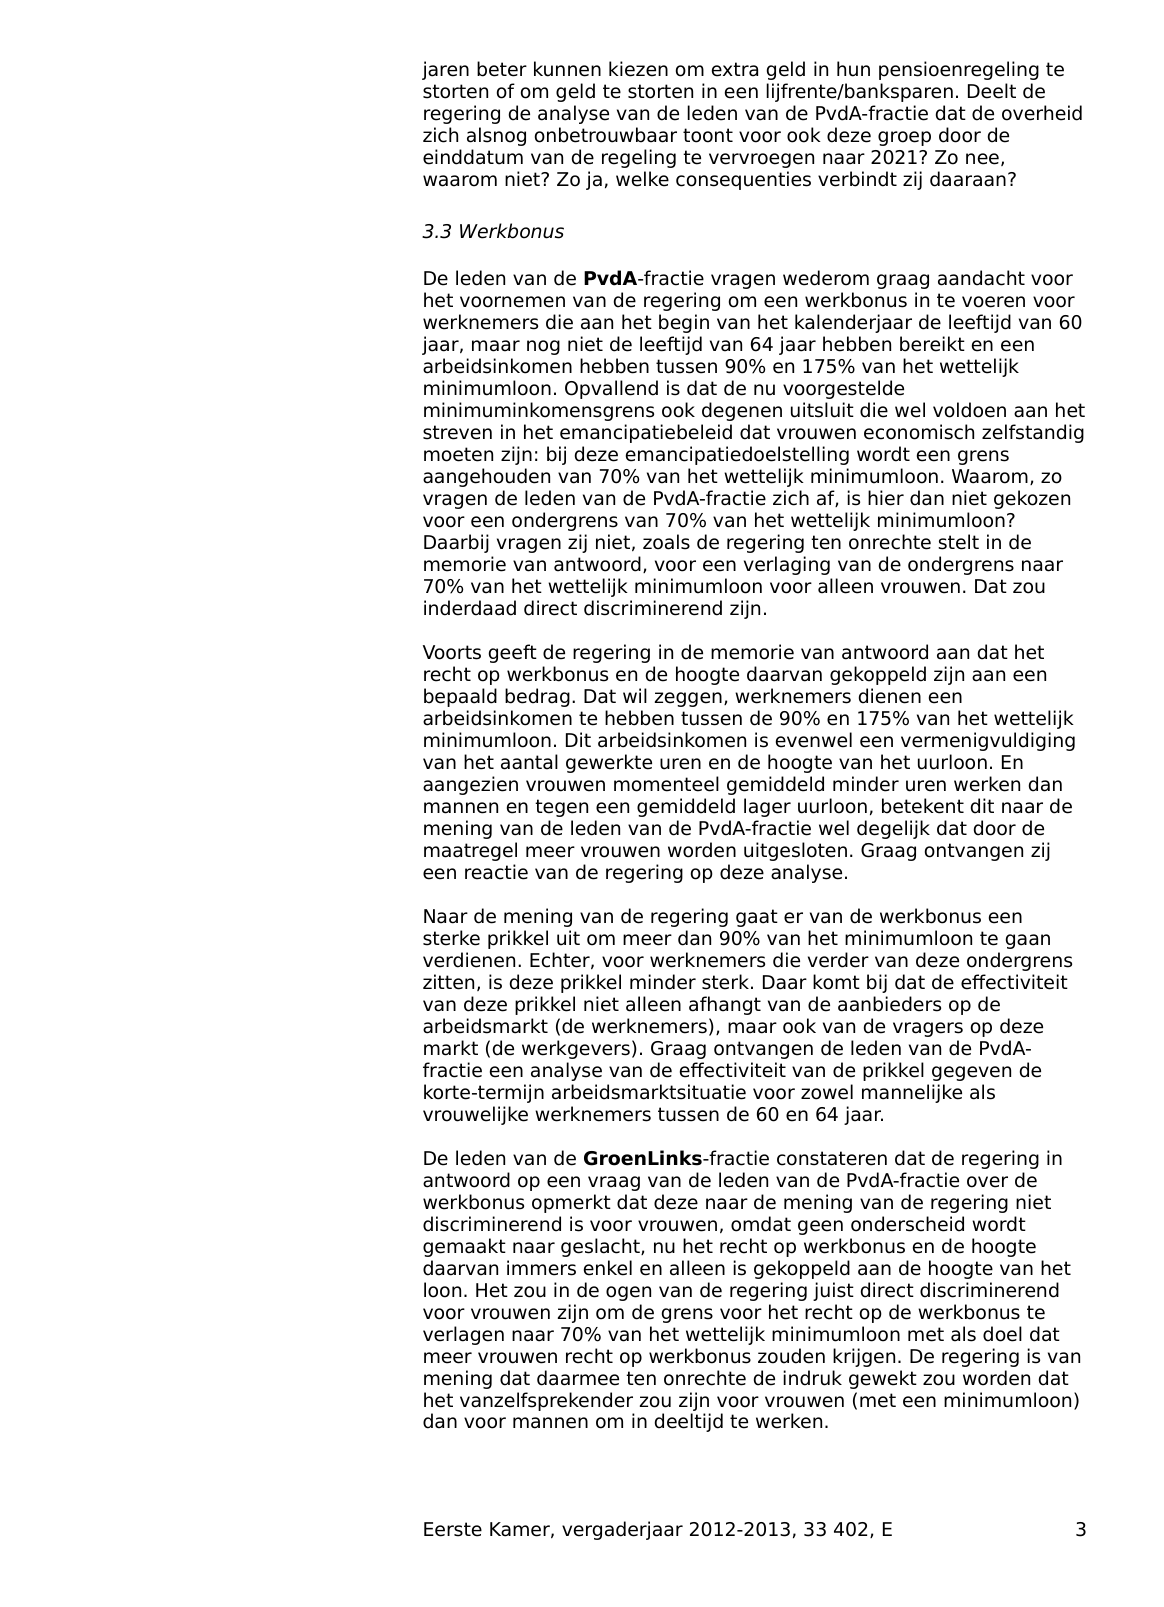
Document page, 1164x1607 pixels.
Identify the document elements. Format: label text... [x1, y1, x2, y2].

text Naar de mening van de regering gaat er van de werkbonus een sterke prikkel uit om meer dan 90% van het minimumloon te gaan verdienen. Echter, voor werknemers die verder van deze ondergrens zitten, is deze prikkel minder sterk. Daar komt bij dat de effectiviteit van deze prikkel niet alleen afhangt van de aanbieders op de arbeidsmarkt (de werknemers), maar ook van de vragers op deze markt (de werkgevers). Graag ontvangen de leden van de PvdA-fractie een analyse van de effectiviteit van de prikkel gegeven de korte-termijn arbeidsmarktsituatie voor zowel mannelijke als vrouwelijke werknemers tussen de 60 en 64 jaar. [422, 906, 1087, 1126]
text De leden van de PvdA-fractie vragen wederom graag aandacht voor het voornemen van de regering om een werkbonus in te voeren voor werknemers die aan het begin van het kalenderjaar de leeftijd van 60 jaar, maar nog niet de leeftijd van 64 jaar hebben bereikt en een arbeidsinkomen hebben tussen 90% en 175% van het wettelijk minimumloon. Opvallend is dat de nu voorgestelde minimuminkomensgrens ook degenen uitsluit die wel voldoen aan het streven in het emancipatiebeleid dat vrouwen economisch zelfstandig moeten zijn: bij deze emancipatiedoelstelling wordt een grens aangehouden van 70% van het wettelijk minimumloon. Waarom, zo vragen de leden van de PvdA-fractie zich af, is hier dan niet gekozen voor een ondergrens van 70% van het wettelijk minimumloon? Daarbij vragen zij niet, zoals de regering ten onrechte stelt in de memorie van antwoord, voor een verlaging van de ondergrens naar 70% van het wettelijk minimumloon voor alleen vrouwen. Dat zou inderdaad direct discriminerend zijn. [422, 268, 1087, 619]
subtitle 3.3 Werkbonus [422, 221, 1087, 243]
text De leden van de GroenLinks-fractie constateren dat de regering in antwoord op een vraag van de leden van de PvdA-fractie over de werkbonus opmerkt dat deze naar de mening van de regering niet discriminerend is voor vrouwen, omdat geen onderscheid wordt gemaakt naar geslacht, nu het recht op werkbonus en de hoogte daarvan immers enkel en alleen is gekoppeld aan de hoogte van het loon. Het zou in de ogen van de regering juist direct discriminerend voor vrouwen zijn om de grens voor het recht op de werkbonus te verlagen naar 70% van het wettelijk minimumloon met als doel dat meer vrouwen recht op werkbonus zouden krijgen. De regering is van mening dat daarmee ten onrechte de indruk gewekt zou worden dat het vanzelfsprekender zou zijn voor vrouwen (met een minimumloon) dan voor mannen om in deeltijd te werken. [422, 1148, 1087, 1433]
text Voorts geeft de regering in de memorie van antwoord aan dat het recht op werkbonus en de hoogte daarvan gekoppeld zijn aan een bepaald bedrag. Dat wil zeggen, werknemers dienen een arbeidsinkomen te hebben tussen de 90% en 175% van het wettelijk minimumloon. Dit arbeidsinkomen is evenwel een vermenigvuldiging van het aantal gewerkte uren en de hoogte van het uurloon. En aangezien vrouwen momenteel gemiddeld minder uren werken dan mannen en tegen een gemiddeld lager uurloon, betekent dit naar de mening van de leden van de PvdA-fractie wel degelijk dat door de maatregel meer vrouwen worden uitgesloten. Graag ontvangen zij een reactie van de regering op deze analyse. [422, 642, 1087, 883]
text jaren beter kunnen kiezen om extra geld in hun pensioenregeling te storten of om geld te storten in een lijfrente/banksparen. Deelt de regering de analyse van de leden van de PvdA-fractie dat de overheid zich alsnog onbetrouwbaar toont voor ook deze groep door de einddatum van de regeling te vervroegen naar 2021? Zo nee, waarom niet? Zo ja, welke consequenties verbindt zij daaraan? [422, 59, 1087, 191]
